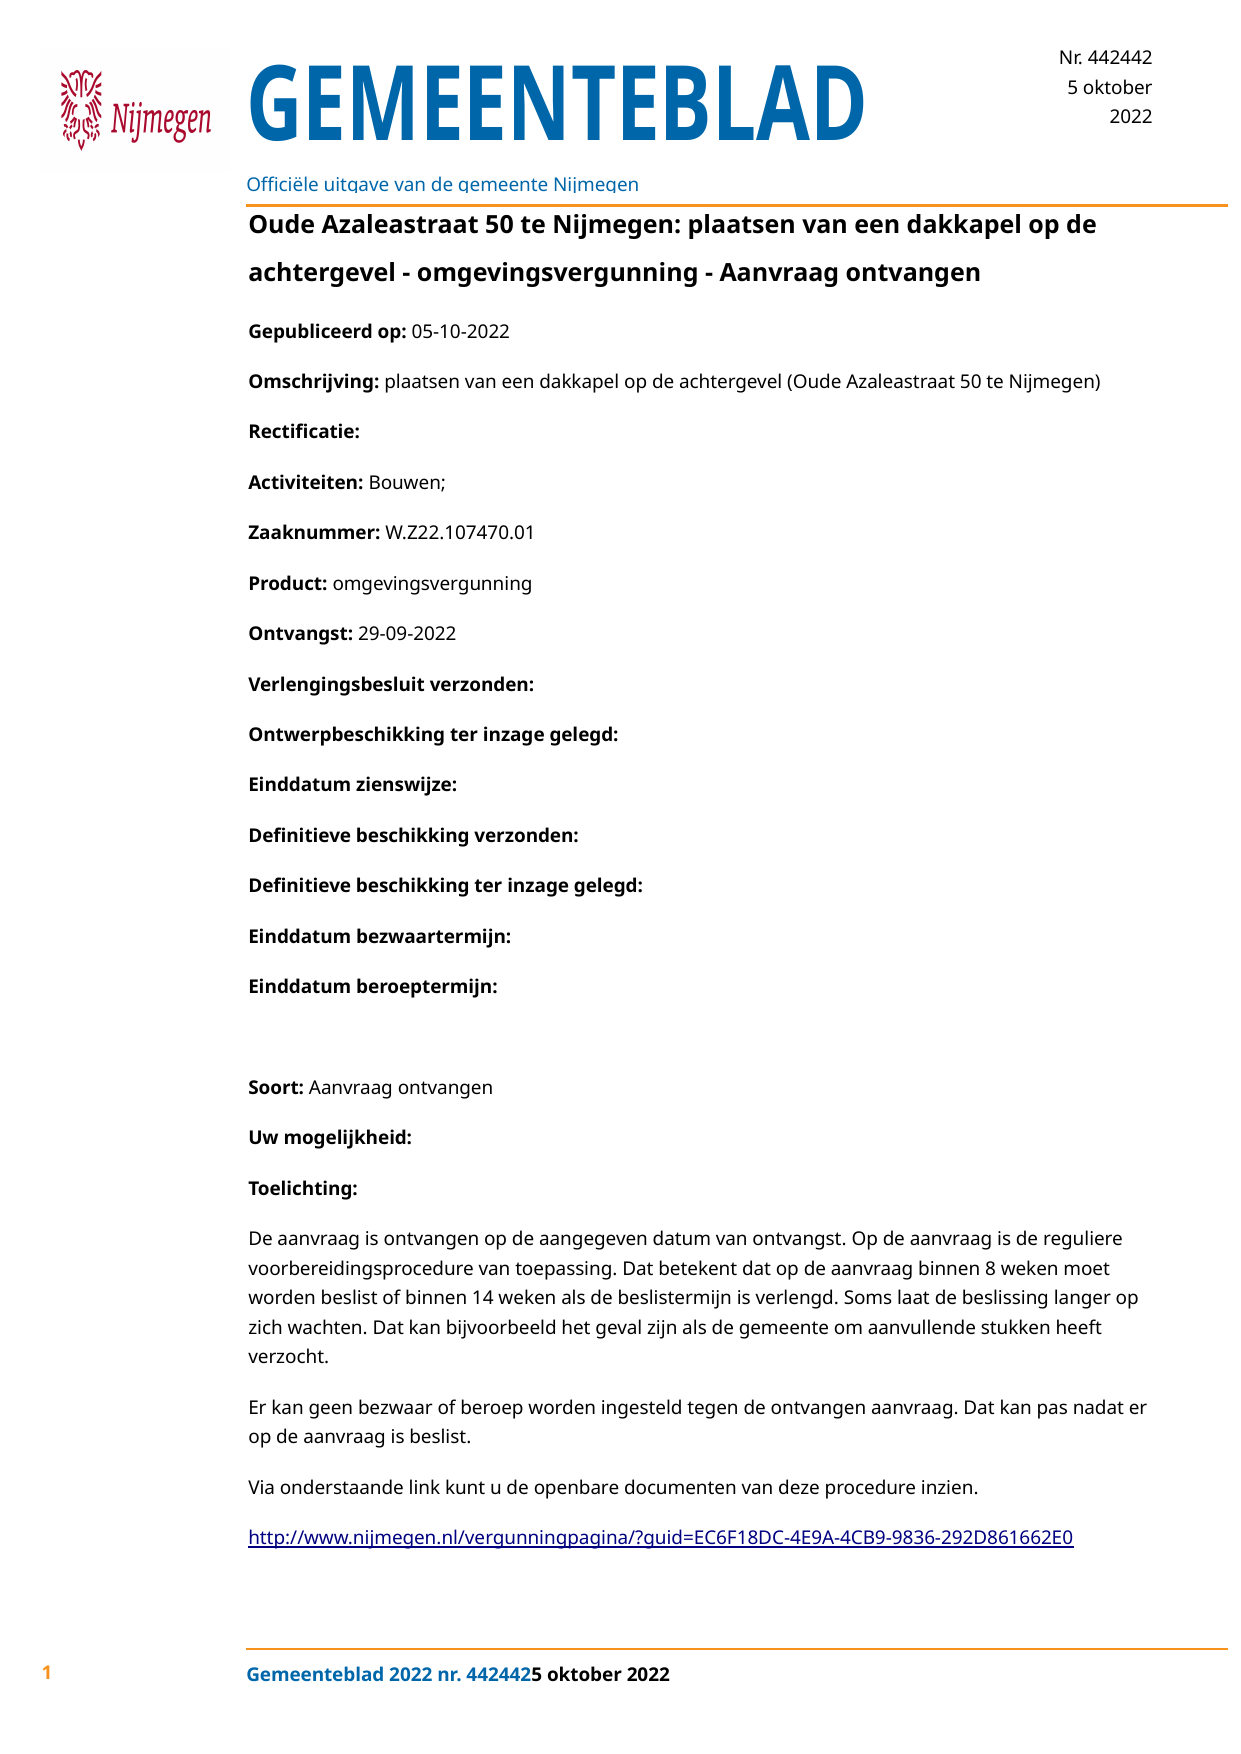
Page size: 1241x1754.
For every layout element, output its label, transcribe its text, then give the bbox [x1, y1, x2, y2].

text Einddatum bezwaartermijn: [248, 923, 1152, 949]
text Ontwerpbeschikking ter inzage gelegd: [248, 721, 1152, 747]
text Gepubliceerd op: 05-10-2022 [248, 318, 1152, 344]
text Er kan geen bezwaar of beroep worden ingesteld tegen de ontvangen aanvraag. Dat kan pas nadat er op de aanvraag is beslist. [248, 1394, 1152, 1449]
text Via onderstaande link kunt u de openbare documenten van deze procedure inzien. [248, 1474, 1152, 1500]
text Einddatum zienswijze: [248, 772, 1152, 797]
text Toelichting: [248, 1175, 1152, 1201]
text Soort: Aanvraag ontvangen [248, 1074, 1152, 1100]
text Definitieve beschikking ter inzage gelegd: [248, 872, 1152, 898]
text Einddatum beroeptermijn: [248, 973, 1152, 999]
text Oude Azaleastraat 50 te Nijmegen: plaatsen van een dakkapel op de achtergevel - omgevingsvergunning - Aanvraag ontvangen [248, 207, 1152, 288]
text Rectificatie: [248, 419, 1152, 444]
text Verlengingsbesluit verzonden: [248, 671, 1152, 697]
text Uw mogelijkheid: [248, 1124, 1152, 1150]
picture [41, 47, 231, 172]
text Omschrijving: plaatsen van een dakkapel op de achtergevel (Oude Azaleastraat 50 te Nijmegen) [248, 368, 1152, 394]
text Product: omgevingsvergunning [248, 570, 1152, 596]
text Zaaknummer: W.Z22.107470.01 [248, 519, 1152, 545]
text http://www.nijmegen.nl/vergunningpagina/?guid=EC6F18DC-4E9A-4CB9-9836-292D861662E0 [248, 1524, 1152, 1550]
text De aanvraag is ontvangen op de aangegeven datum van ontvangst. Op de aanvraag is de reguliere voorbereidingsprocedure van toepassing. Dat betekent dat op de aanvraag binnen 8 weken moet worden beslist of binnen 14 weken als de beslistermijn is verlengd. Soms laat de beslissing langer op zich wachten. Dat kan bijvoorbeeld het geval zijn als de gemeente om aanvullende stukken heeft verzocht. [248, 1225, 1152, 1369]
text Ontvangst: 29-09-2022 [248, 620, 1152, 646]
text Activiteiten: Bouwen; [248, 469, 1152, 495]
text Definitieve beschikking verzonden: [248, 822, 1152, 848]
